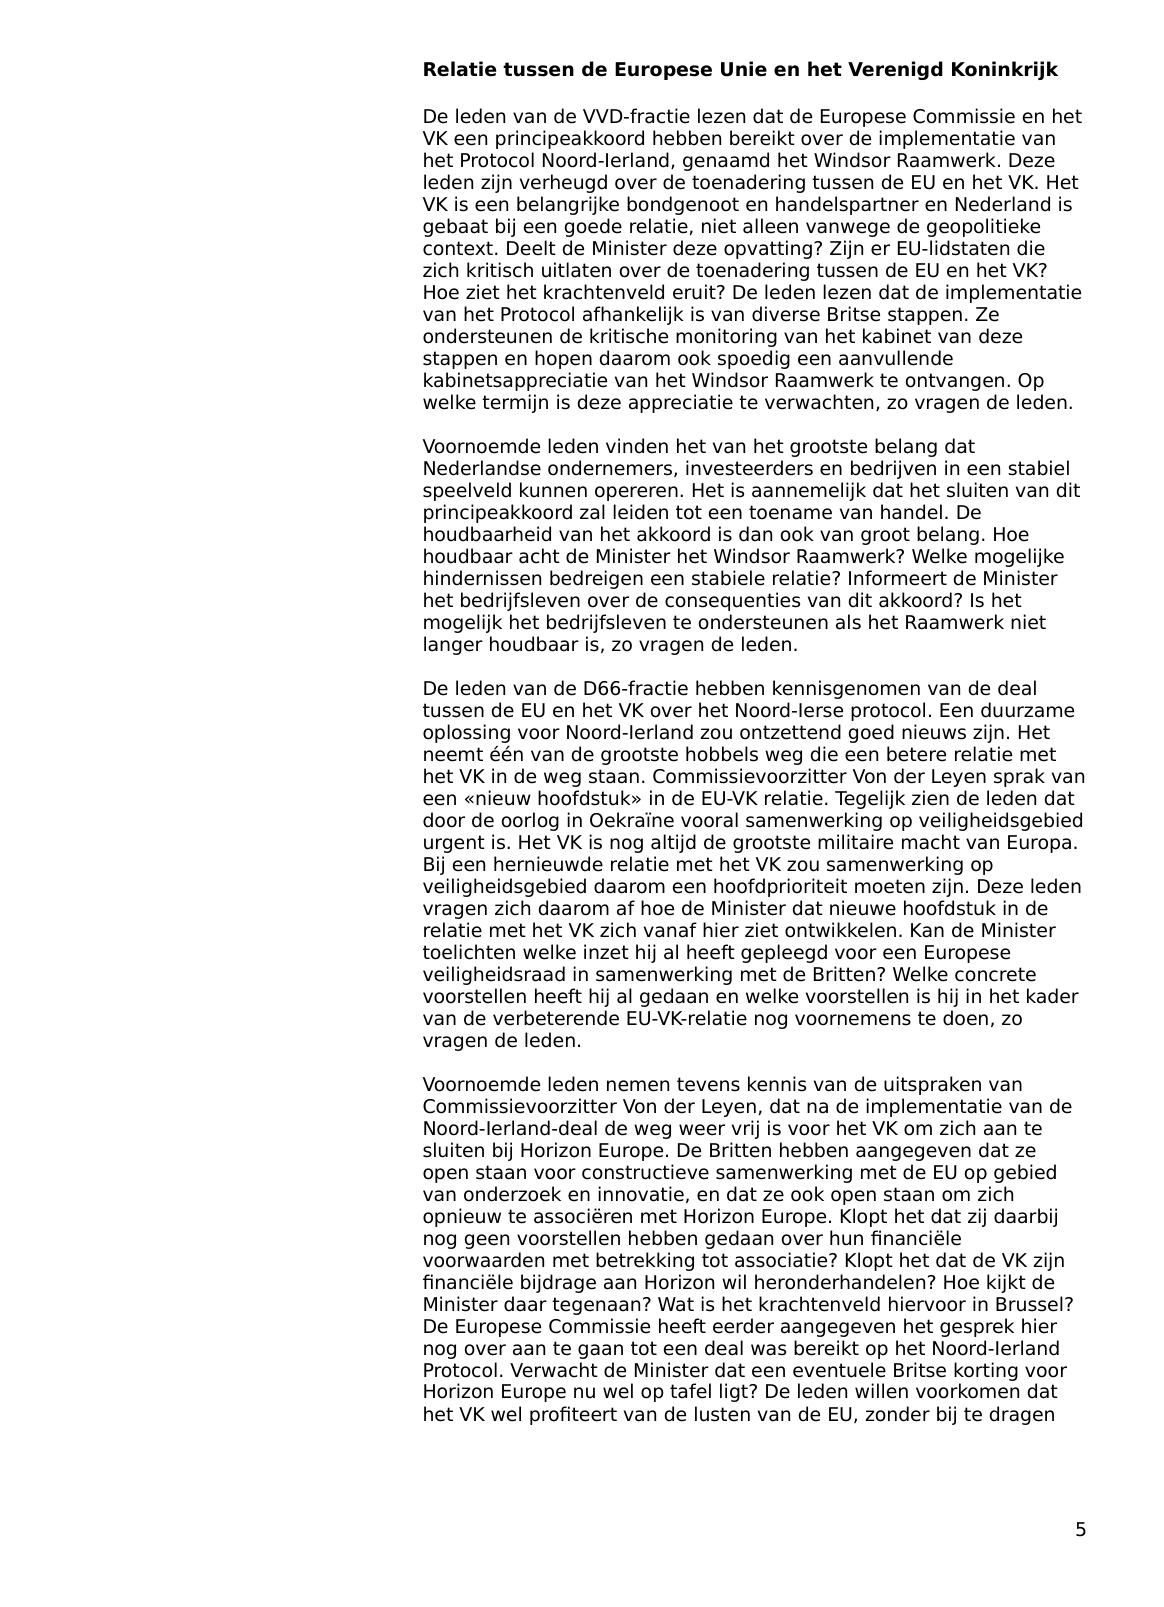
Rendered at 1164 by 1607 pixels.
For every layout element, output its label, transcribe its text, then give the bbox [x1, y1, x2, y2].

text De leden van de D66-fractie hebben kennisgenomen van de deal tussen de EU en het VK over het Noord-Ierse protocol. Een duurzame oplossing voor Noord-Ierland zou ontzettend goed nieuws zijn. Het neemt één van de grootste hobbels weg die een betere relatie met het VK in de weg staan. Commissievoorzitter Von der Leyen sprak van een «nieuw hoofdstuk» in de EU-VK relatie. Tegelijk zien de leden dat door de oorlog in Oekraïne vooral samenwerking op veiligheidsgebied urgent is. Het VK is nog altijd de grootste militaire macht van Europa. Bij een hernieuwde relatie met het VK zou samenwerking op veiligheidsgebied daarom een hoofdprioriteit moeten zijn. Deze leden vragen zich daarom af hoe de Minister dat nieuwe hoofdstuk in de relatie met het VK zich vanaf hier ziet ontwikkelen. Kan de Minister toelichten welke inzet hij al heeft gepleegd voor een Europese veiligheidsraad in samenwerking met de Britten? Welke concrete voorstellen heeft hij al gedaan en welke voorstellen is hij in het kader van de verbeterende EU-VK-relatie nog voornemens te doen, zo vragen de leden. [422, 678, 1087, 1052]
text Voornoemde leden vinden het van het grootste belang dat Nederlandse ondernemers, investeerders en bedrijven in een stabiel speelveld kunnen opereren. Het is aannemelijk dat het sluiten van dit principeakkoord zal leiden tot een toename van handel. De houdbaarheid van het akkoord is dan ook van groot belang. Hoe houdbaar acht de Minister het Windsor Raamwerk? Welke mogelijke hindernissen bedreigen een stabiele relatie? Informeert de Minister het bedrijfsleven over de consequenties van dit akkoord? Is het mogelijk het bedrijfsleven te ondersteunen als het Raamwerk niet langer houdbaar is, zo vragen de leden. [422, 436, 1087, 656]
subtitle Relatie tussen de Europese Unie en het Verenigd Koninkrijk [422, 59, 1087, 81]
text Voornoemde leden nemen tevens kennis van de uitspraken van Commissievoorzitter Von der Leyen, dat na de implementatie van de Noord-Ierland-deal de weg weer vrij is voor het VK om zich aan te sluiten bij Horizon Europe. De Britten hebben aangegeven dat ze open staan voor constructieve samenwerking met de EU op gebied van onderzoek en innovatie, en dat ze ook open staan om zich opnieuw te associëren met Horizon Europe. Klopt het dat zij daarbij nog geen voorstellen hebben gedaan over hun financiële voorwaarden met betrekking tot associatie? Klopt het dat de VK zijn financiële bijdrage aan Horizon wil heronderhandelen? Hoe kijkt de Minister daar tegenaan? Wat is het krachtenveld hiervoor in Brussel? De Europese Commissie heeft eerder aangegeven het gesprek hier nog over aan te gaan tot een deal was bereikt op het Noord-Ierland Protocol. Verwacht de Minister dat een eventuele Britse korting voor Horizon Europe nu wel op tafel ligt? De leden willen voorkomen dat het VK wel profiteert van de lusten van de EU, zonder bij te dragen [422, 1074, 1087, 1425]
text De leden van de VVD-fractie lezen dat de Europese Commissie en het VK een principeakkoord hebben bereikt over de implementatie van het Protocol Noord-Ierland, genaamd het Windsor Raamwerk. Deze leden zijn verheugd over de toenadering tussen de EU en het VK. Het VK is een belangrijke bondgenoot en handelspartner en Nederland is gebaat bij een goede relatie, niet alleen vanwege de geopolitieke context. Deelt de Minister deze opvatting? Zijn er EU-lidstaten die zich kritisch uitlaten over de toenadering tussen de EU en het VK? Hoe ziet het krachtenveld eruit? De leden lezen dat de implementatie van het Protocol afhankelijk is van diverse Britse stappen. Ze ondersteunen de kritische monitoring van het kabinet van deze stappen en hopen daarom ook spoedig een aanvullende kabinetsappreciatie van het Windsor Raamwerk te ontvangen. Op welke termijn is deze appreciatie te verwachten, zo vragen de leden. [422, 106, 1087, 414]
